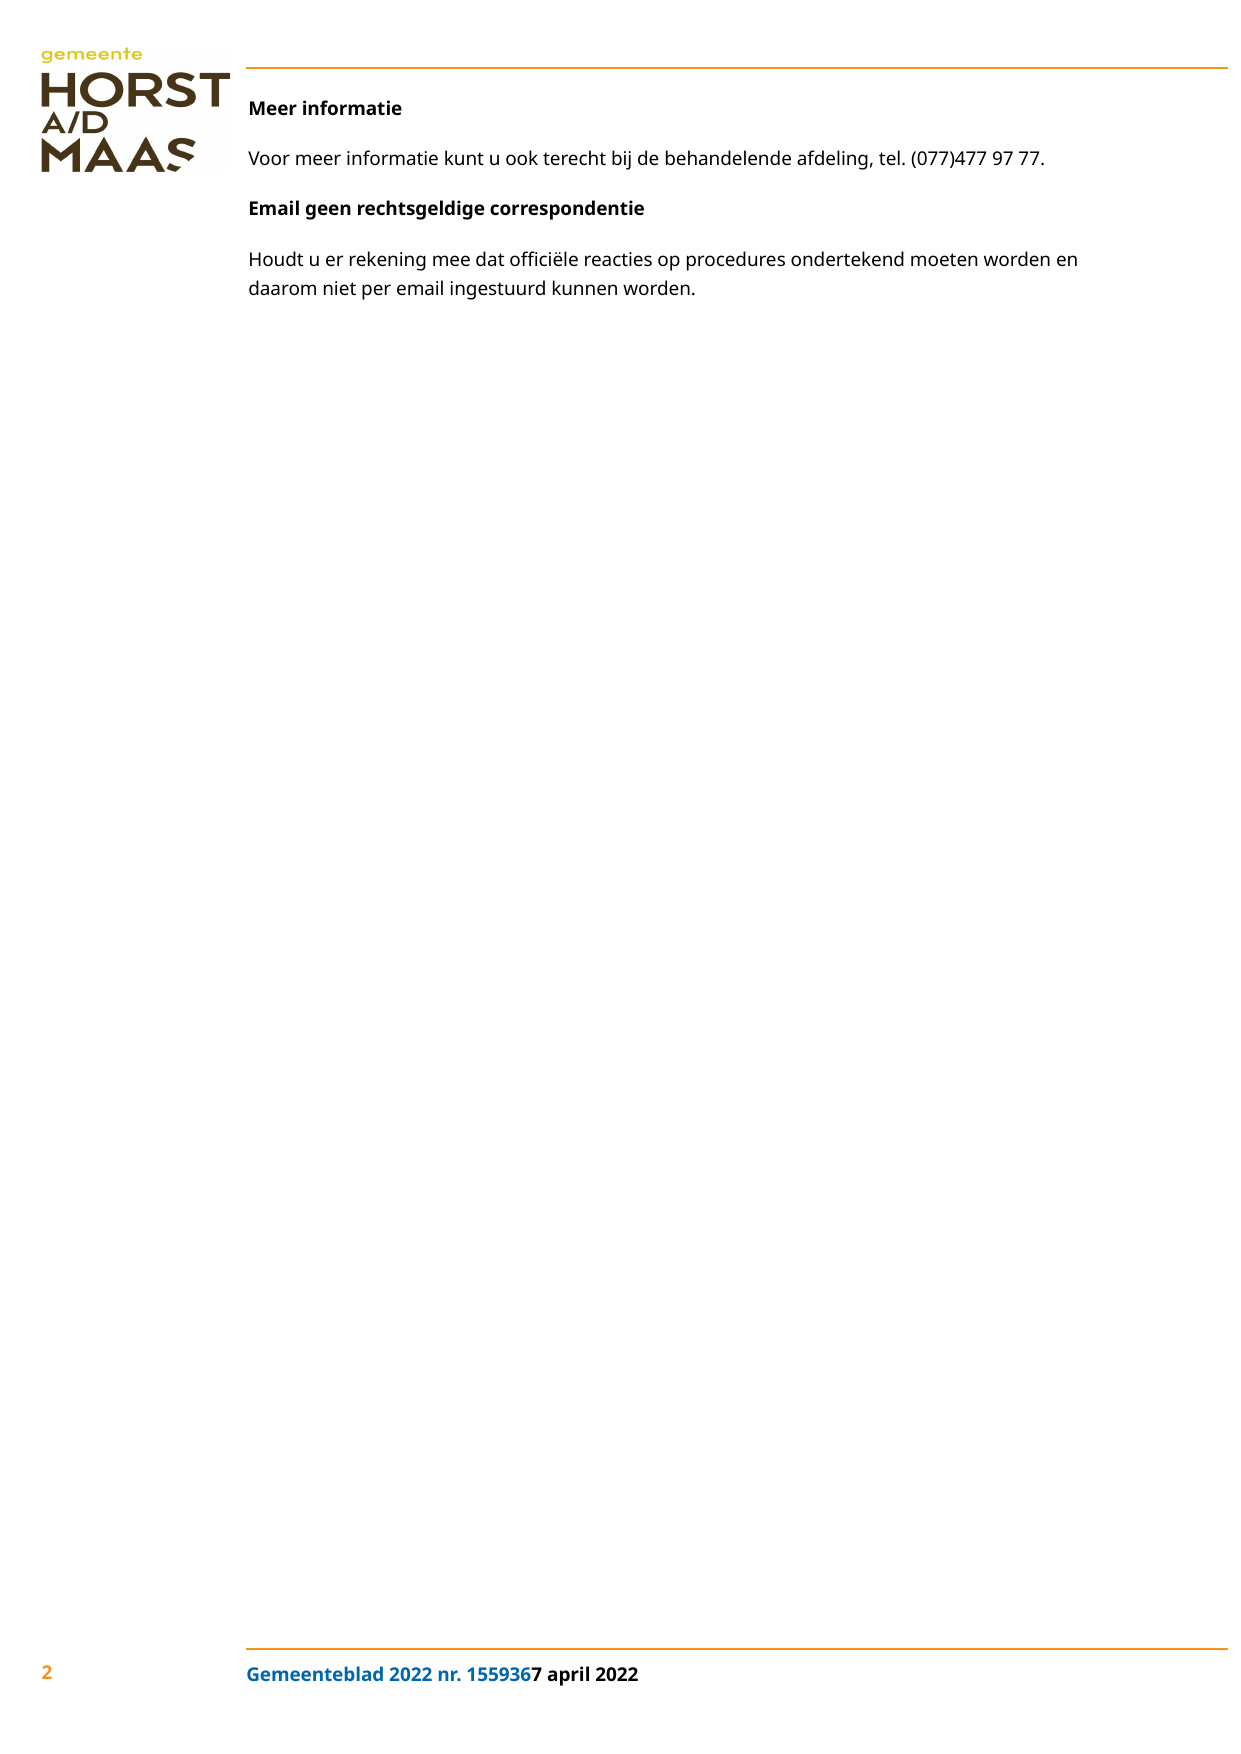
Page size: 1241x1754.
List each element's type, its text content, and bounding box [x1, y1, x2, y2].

text Houdt u er rekening mee dat officiële reacties op procedures ondertekend moeten worden en daarom niet per email ingestuurd kunnen worden. [248, 246, 1152, 301]
text Meer informatie [248, 95, 1152, 121]
text Voor meer informatie kunt u ook terecht bij de behandelende afdeling, tel. (077)477 97 77. [248, 145, 1152, 171]
picture [41, 47, 231, 172]
text Email geen rechtsgeldige correspondentie [248, 196, 1152, 221]
